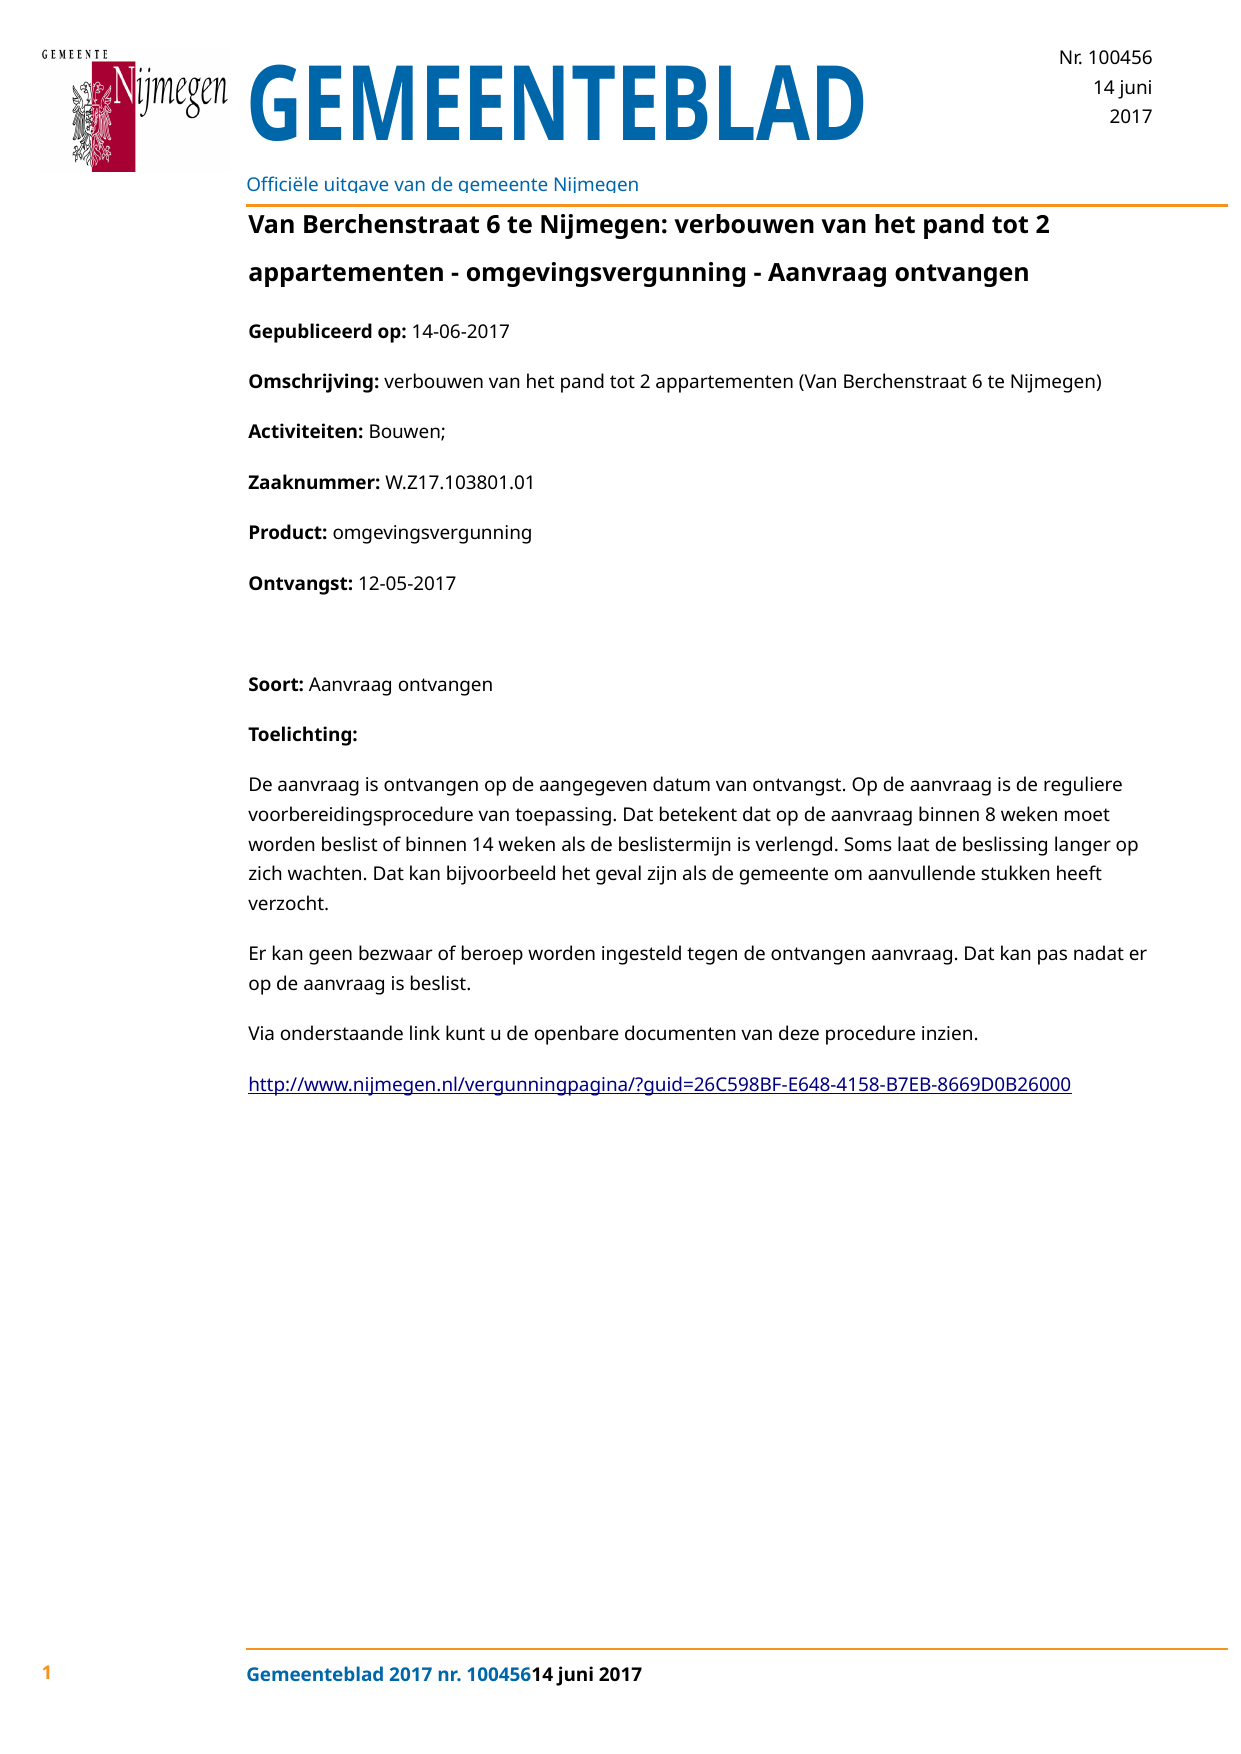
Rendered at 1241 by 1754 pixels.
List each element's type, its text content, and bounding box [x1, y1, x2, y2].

text Product: omgevingsvergunning [248, 519, 1152, 545]
text Gepubliceerd op: 14-06-2017 [248, 318, 1152, 344]
text Activiteiten: Bouwen; [248, 419, 1152, 444]
picture [41, 47, 231, 172]
text Omschrijving: verbouwen van het pand tot 2 appartementen (Van Berchenstraat 6 te Nijmegen) [248, 368, 1152, 394]
text Er kan geen bezwaar of beroep worden ingesteld tegen de ontvangen aanvraag. Dat kan pas nadat er op de aanvraag is beslist. [248, 940, 1152, 996]
text Via onderstaande link kunt u de openbare documenten van deze procedure inzien. [248, 1020, 1152, 1046]
text Soort: Aanvraag ontvangen [248, 671, 1152, 697]
text http://www.nijmegen.nl/vergunningpagina/?guid=26C598BF-E648-4158-B7EB-8669D0B26000 [248, 1071, 1152, 1097]
text Ontvangst: 12-05-2017 [248, 570, 1152, 596]
text Toelichting: [248, 721, 1152, 747]
text De aanvraag is ontvangen op de aangegeven datum van ontvangst. Op de aanvraag is de reguliere voorbereidingsprocedure van toepassing. Dat betekent dat op de aanvraag binnen 8 weken moet worden beslist of binnen 14 weken als de beslistermijn is verlengd. Soms laat de beslissing langer op zich wachten. Dat kan bijvoorbeeld het geval zijn als de gemeente om aanvullende stukken heeft verzocht. [248, 772, 1152, 916]
text Zaaknummer: W.Z17.103801.01 [248, 469, 1152, 495]
text Van Berchenstraat 6 te Nijmegen: verbouwen van het pand tot 2 appartementen - omgevingsvergunning - Aanvraag ontvangen [248, 207, 1152, 288]
